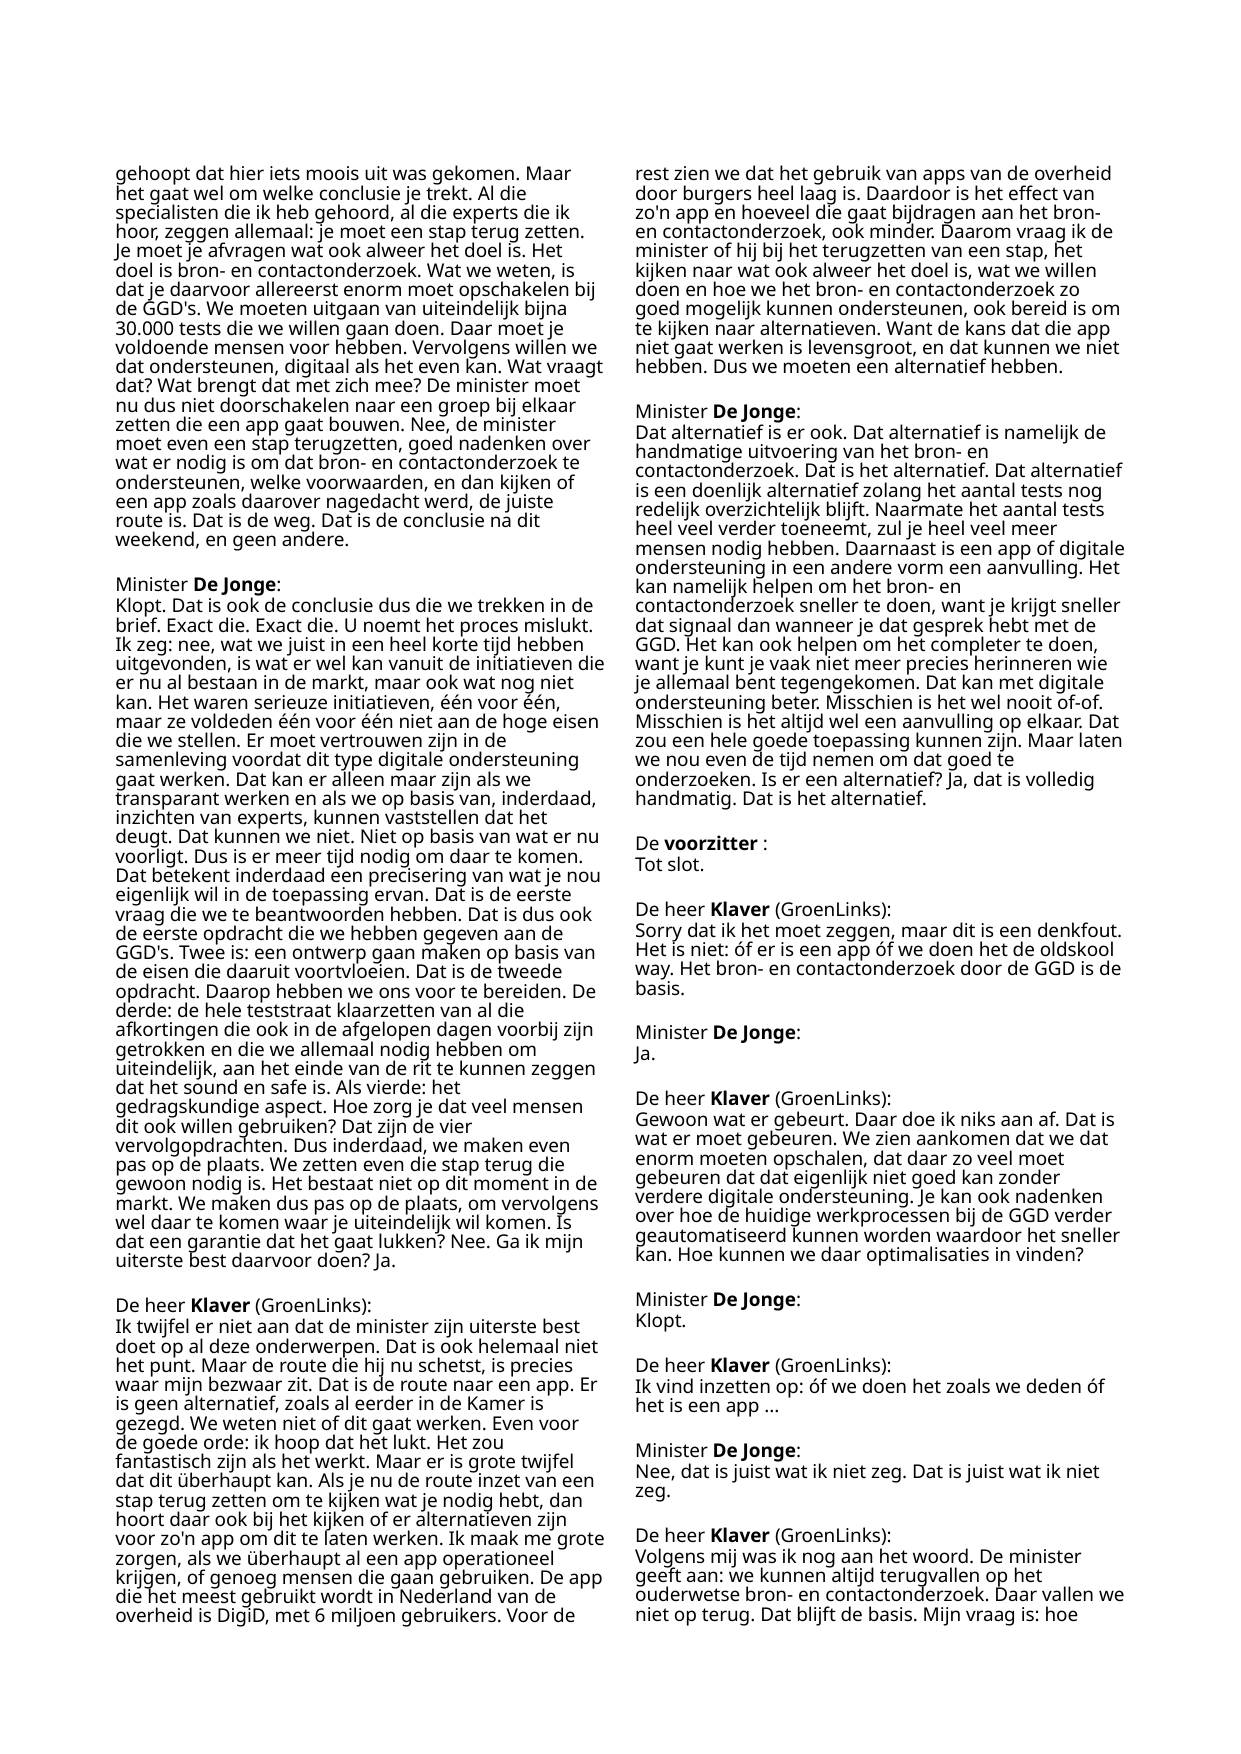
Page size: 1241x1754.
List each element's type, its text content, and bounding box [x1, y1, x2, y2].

text Minister De Jonge: [115, 572, 605, 597]
text Ik twijfel er niet aan dat de minister zijn uiterste best doet op al deze onderwerpen. Dat is ook helemaal niet het punt. Maar de route die hij nu schetst, is precies waar mijn bezwaar zit. Dat is de route naar een app. Er is geen alternatief, zoals al eerder in de Kamer is gezegd. We weten niet of dit gaat werken. Even voor de goede orde: ik hoop dat het lukt. Het zou fantastisch zijn als het werkt. Maar er is grote twijfel dat dit überhaupt kan. Als je nu de route inzet van een stap terug zetten om te kijken wat je nodig hebt, dan hoort daar ook bij het kijken of er alternatieven zijn voor zo'n app om dit te laten werken. Ik maak me grote zorgen, als we überhaupt al een app operationeel krijgen, of genoeg mensen die gaan gebruiken. De app die het meest gebruikt wordt in Nederland van de overheid is DigiD, met 6 miljoen gebruikers. Voor de [115, 1318, 605, 1627]
text De heer Klaver (GroenLinks): [115, 1293, 605, 1318]
text De voorzitter : [635, 830, 1125, 856]
text Volgens mij was ik nog aan het woord. De minister geeft aan: we kunnen altijd terugvallen op het ouderwetse bron- en contactonderzoek. Daar vallen we niet op terug. Dat blijft de basis. Mijn vraag is: hoe [635, 1548, 1125, 1625]
text Dat alternatief is er ook. Dat alternatief is namelijk de handmatige uitvoering van het bron- en contactonderzoek. Dat is het alternatief. Dat alternatief is een doenlijk alternatief zolang het aantal tests nog redelijk overzichtelijk blijft. Naarmate het aantal tests heel veel verder toeneemt, zul je heel veel meer mensen nodig hebben. Daarnaast is een app of digitale ondersteuning in een andere vorm een aanvulling. Het kan namelijk helpen om het bron- en contactonderzoek sneller te doen, want je krijgt sneller dat signaal dan wanneer je dat gesprek hebt met de GGD. Het kan ook helpen om het completer te doen, want je kunt je vaak niet meer precies herinneren wie je allemaal bent tegengekomen. Dat kan met digitale ondersteuning beter. Misschien is het wel nooit of-of. Misschien is het altijd wel een aanvulling op elkaar. Dat zou een hele goede toepassing kunnen zijn. Maar laten we nou even de tijd nemen om dat goed te onderzoeken. Is er een alternatief? Ja, dat is volledig handmatig. Dat is het alternatief. [635, 424, 1125, 809]
text rest zien we dat het gebruik van apps van de overheid door burgers heel laag is. Daardoor is het effect van zo'n app en hoeveel die gaat bijdragen aan het bron- en contactonderzoek, ook minder. Daarom vraag ik de minister of hij bij het terugzetten van een stap, het kijken naar wat ook alweer het doel is, wat we willen doen en hoe we het bron- en contactonderzoek zo goed mogelijk kunnen ondersteunen, ook bereid is om te kijken naar alternatieven. Want de kans dat die app niet gaat werken is levensgroot, en dat kunnen we niet hebben. Dus we moeten een alternatief hebben. [635, 165, 1125, 377]
text Minister De Jonge: [635, 1019, 1125, 1045]
text De heer Klaver (GroenLinks): [635, 896, 1125, 922]
text De heer Klaver (GroenLinks): [635, 1085, 1125, 1111]
text Minister De Jonge: [635, 1286, 1125, 1312]
text De heer Klaver (GroenLinks): [635, 1352, 1125, 1378]
text Klopt. [635, 1312, 1125, 1331]
text Ja. [635, 1045, 1125, 1064]
text Minister De Jonge: [635, 398, 1125, 424]
text Gewoon wat er gebeurt. Daar doe ik niks aan af. Dat is wat er moet gebeuren. We zien aankomen dat we dat enorm moeten opschalen, dat daar zo veel moet gebeuren dat dat eigenlijk niet goed kan zonder verdere digitale ondersteuning. Je kan ook nadenken over hoe de huidige werkprocessen bij de GGD verder geautomatiseerd kunnen worden waardoor het sneller kan. Hoe kunnen we daar optimalisaties in vinden? [635, 1111, 1125, 1265]
text gehoopt dat hier iets moois uit was gekomen. Maar het gaat wel om welke conclusie je trekt. Al die specialisten die ik heb gehoord, al die experts die ik hoor, zeggen allemaal: je moet een stap terug zetten. Je moet je afvragen wat ook alweer het doel is. Het doel is bron- en contactonderzoek. Wat we weten, is dat je daarvoor allereerst enorm moet opschakelen bij de GGD's. We moeten uitgaan van uiteindelijk bijna 30.000 tests die we willen gaan doen. Daar moet je voldoende mensen voor hebben. Vervolgens willen we dat ondersteunen, digitaal als het even kan. Wat vraagt dat? Wat brengt dat met zich mee? De minister moet nu dus niet doorschakelen naar een groep bij elkaar zetten die een app gaat bouwen. Nee, de minister moet even een stap terugzetten, goed nadenken over wat er nodig is om dat bron- en contactonderzoek te ondersteunen, welke voorwaarden, en dan kijken of een app zoals daarover nagedacht werd, de juiste route is. Dat is de weg. Dat is de conclusie na dit weekend, en geen andere. [115, 165, 605, 551]
text De heer Klaver (GroenLinks): [635, 1522, 1125, 1548]
text Ik vind inzetten op: óf we doen het zoals we deden óf het is een app ... [635, 1378, 1125, 1416]
text Nee, dat is juist wat ik niet zeg. Dat is juist wat ik niet zeg. [635, 1463, 1125, 1501]
text Sorry dat ik het moet zeggen, maar dit is een denkfout. Het is niet: óf er is een app óf we doen het de oldskool way. Het bron- en contactonderzoek door de GGD is de basis. [635, 922, 1125, 999]
text Minister De Jonge: [635, 1437, 1125, 1463]
text Tot slot. [635, 856, 1125, 875]
text Klopt. Dat is ook de conclusie dus die we trekken in de brief. Exact die. Exact die. U noemt het proces mislukt. Ik zeg: nee, wat we juist in een heel korte tijd hebben uitgevonden, is wat er wel kan vanuit de initiatieven die er nu al bestaan in de markt, maar ook wat nog niet kan. Het waren serieuze initiatieven, één voor één, maar ze voldeden één voor één niet aan de hoge eisen die we stellen. Er moet vertrouwen zijn in de samenleving voordat dit type digitale ondersteuning gaat werken. Dat kan er alleen maar zijn als we transparant werken en als we op basis van, inderdaad, inzichten van experts, kunnen vaststellen dat het deugt. Dat kunnen we niet. Niet op basis van wat er nu voorligt. Dus is er meer tijd nodig om daar te komen. Dat betekent inderdaad een precisering van wat je nou eigenlijk wil in de toepassing ervan. Dat is de eerste vraag die we te beantwoorden hebben. Dat is dus ook de eerste opdracht die we hebben gegeven aan de GGD's. Twee is: een ontwerp gaan maken op basis van de eisen die daaruit voortvloeien. Dat is de tweede opdracht. Daarop hebben we ons voor te bereiden. De derde: de hele teststraat klaarzetten van al die afkortingen die ook in de afgelopen dagen voorbij zijn getrokken en die we allemaal nodig hebben om uiteindelijk, aan het einde van de rit te kunnen zeggen dat het sound en safe is. Als vierde: het gedragskundige aspect. Hoe zorg je dat veel mensen dit ook willen gebruiken? Dat zijn de vier vervolgopdrachten. Dus inderdaad, we maken even pas op de plaats. We zetten even die stap terug die gewoon nodig is. Het bestaat niet op dit moment in de markt. We maken dus pas op de plaats, om vervolgens wel daar te komen waar je uiteindelijk wil komen. Is dat een garantie dat het gaat lukken? Nee. Ga ik mijn uiterste best daarvoor doen? Ja. [115, 597, 605, 1272]
